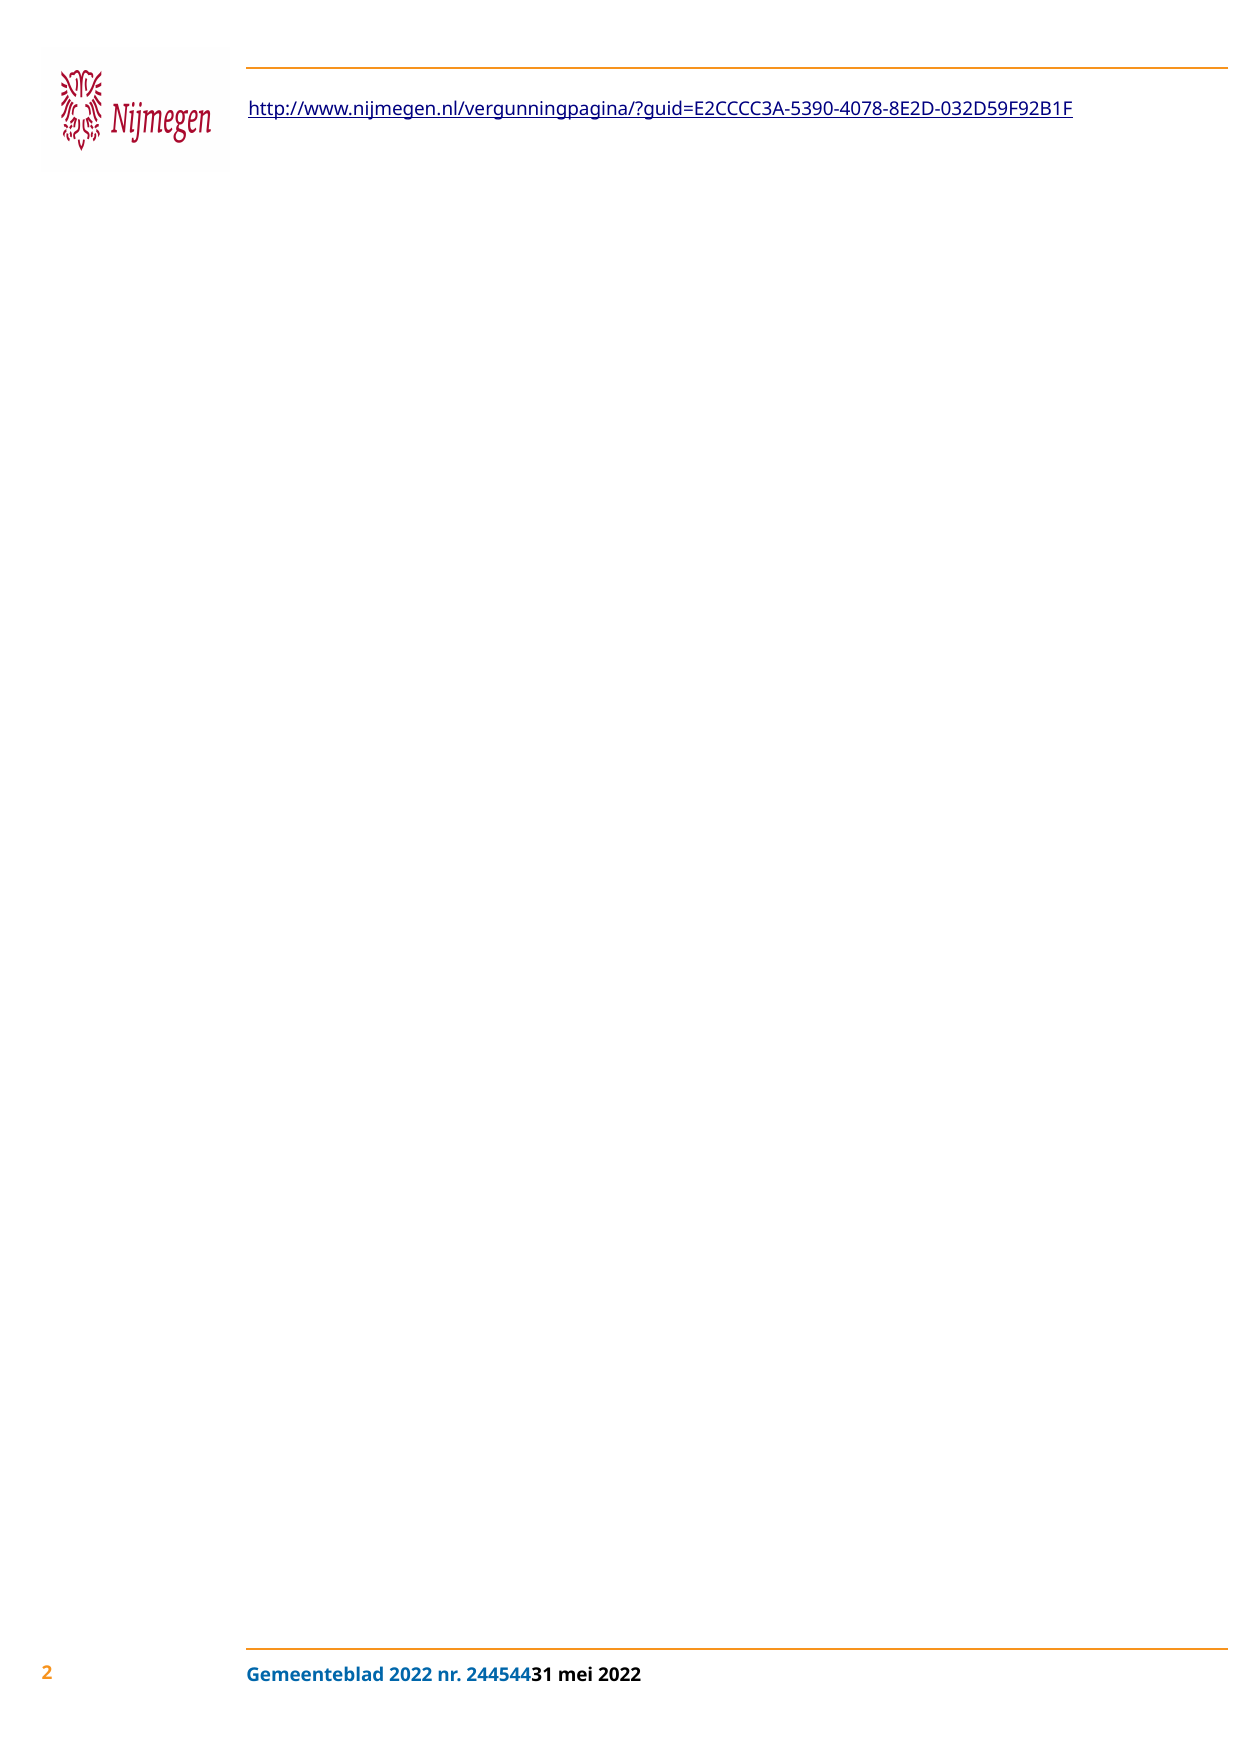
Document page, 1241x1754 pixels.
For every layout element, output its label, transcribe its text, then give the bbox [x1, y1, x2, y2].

picture [41, 47, 231, 172]
text http://www.nijmegen.nl/vergunningpagina/?guid=E2CCCC3A-5390-4078-8E2D-032D59F92B1F [248, 95, 1152, 121]
